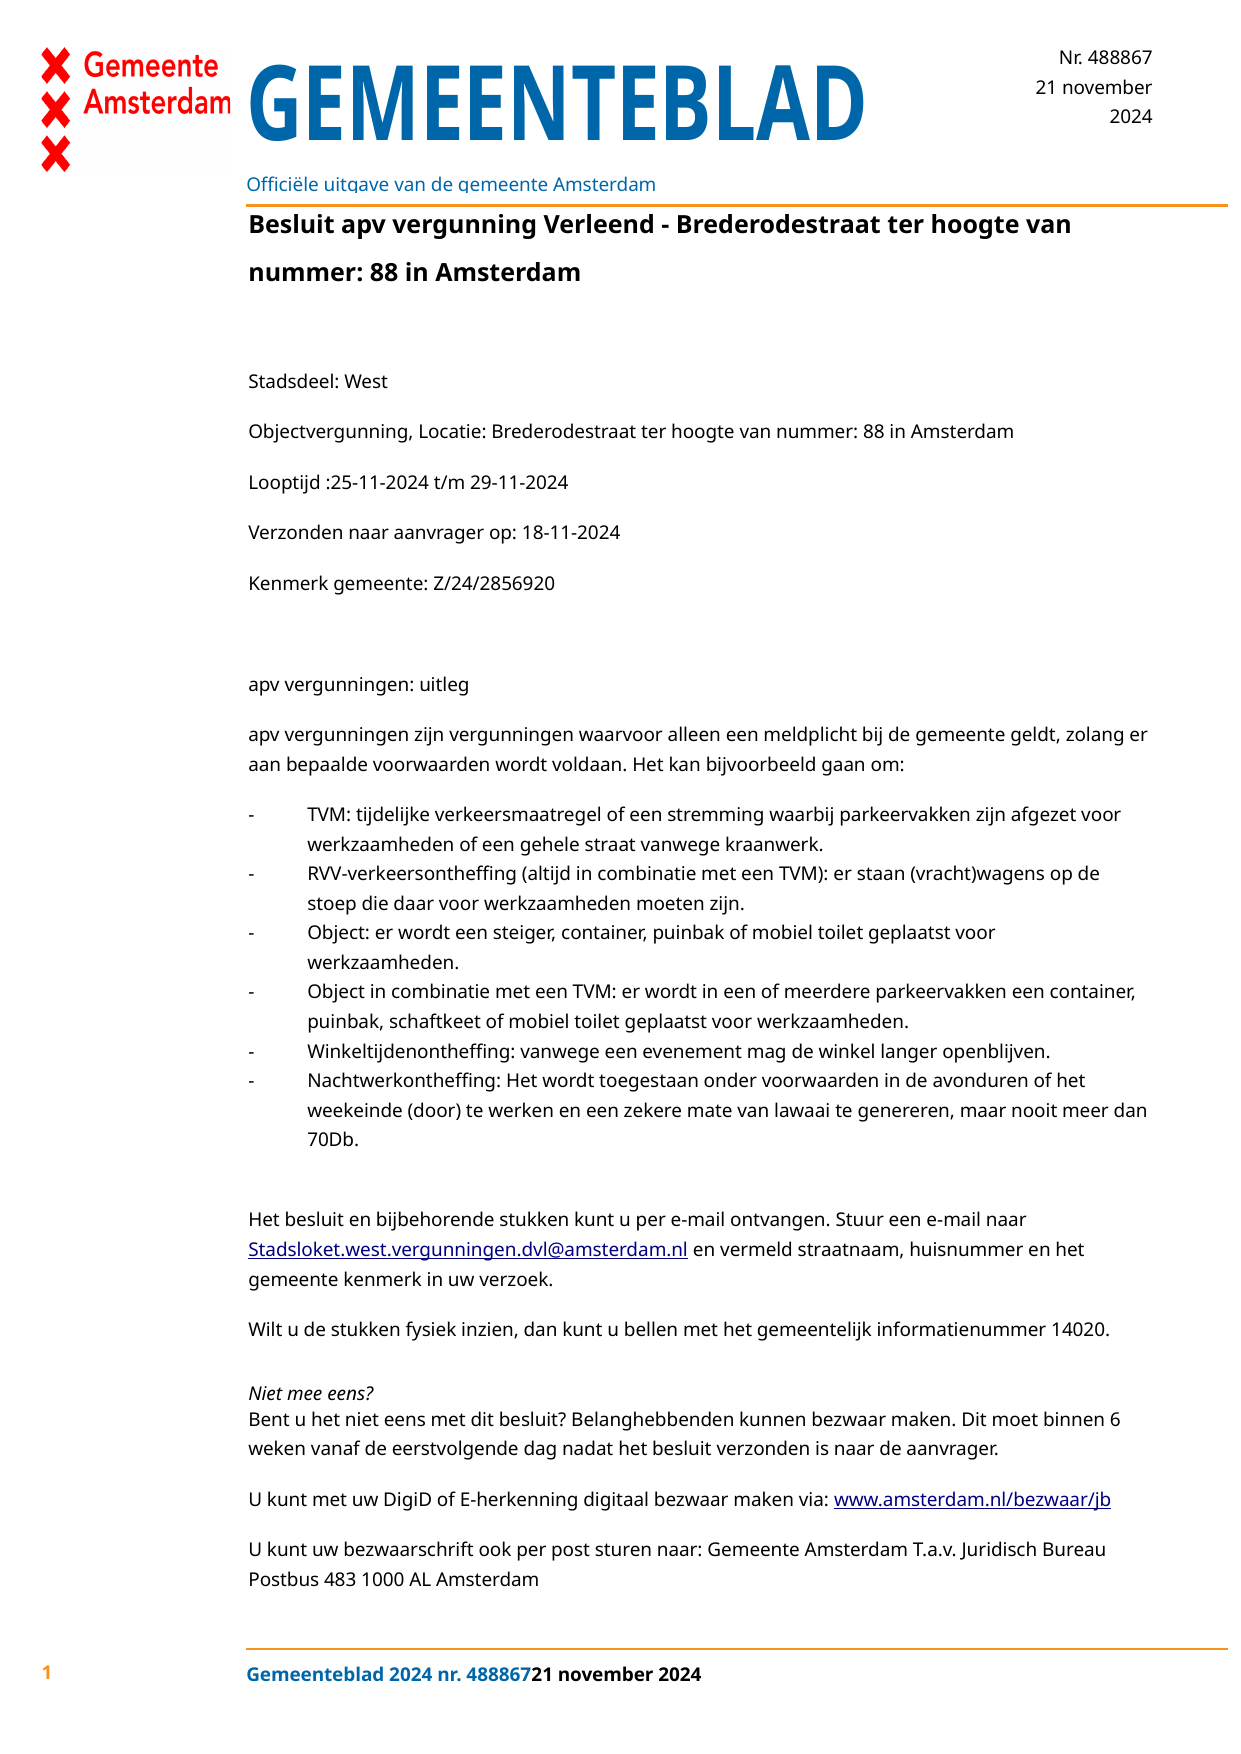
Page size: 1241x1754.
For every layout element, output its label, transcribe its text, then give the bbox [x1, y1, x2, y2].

text Verzonden naar aanvrager op: 18-11-2024 [248, 519, 1152, 545]
text Bent u het niet eens met dit besluit? Belanghebbenden kunnen bezwaar maken. Dit moet binnen 6 weken vanaf de eerstvolgende dag nadat het besluit verzonden is naar de aanvrager. [248, 1406, 1152, 1461]
picture [41, 47, 231, 172]
text Stadsdeel: West [248, 368, 1152, 394]
text Objectvergunning, Locatie: Brederodestraat ter hoogte van nummer: 88 in Amsterdam [248, 419, 1152, 444]
text apv vergunningen zijn vergunningen waarvoor alleen een meldplicht bij de gemeente geldt, zolang er aan bepaalde voorwaarden wordt voldaan. Het kan bijvoorbeeld gaan om: [248, 721, 1152, 777]
text U kunt met uw DigiD of E-herkenning digitaal bezwaar maken via: www.amsterdam.nl/bezwaar/jb [248, 1486, 1152, 1512]
text Wilt u de stukken fysiek inzien, dan kunt u bellen met het gemeentelijk informatienummer 14020. [248, 1316, 1152, 1342]
text Looptijd :25-11-2024 t/m 29-11-2024 [248, 469, 1152, 495]
text apv vergunningen: uitleg [248, 671, 1152, 697]
list Object in combinatie met een TVM: er wordt in een of meerdere parkeervakken een container, puinbak, schaftkeet of mobiel toilet geplaatst voor werkzaamheden. [248, 979, 1152, 1034]
text U kunt uw bezwaarschrift ook per post sturen naar: Gemeente Amsterdam T.a.v. Juridisch Bureau Postbus 483 1000 AL Amsterdam [248, 1536, 1152, 1592]
text Niet mee eens? [248, 1380, 1152, 1406]
list Object: er wordt een steiger, container, puinbak of mobiel toilet geplaatst voor werkzaamheden. [248, 919, 1152, 975]
list Nachtwerkontheffing: Het wordt toegestaan onder voorwaarden in de avonduren of het weekeinde (door) te werken en een zekere mate van lawaai te genereren, maar nooit meer dan 70Db. [248, 1067, 1152, 1152]
text Besluit apv vergunning Verleend - Brederodestraat ter hoogte van nummer: 88 in Amsterdam [248, 207, 1152, 288]
list TVM: tijdelijke verkeersmaatregel of een stremming waarbij parkeervakken zijn afgezet voor werkzaamheden of een gehele straat vanwege kraanwerk. [248, 801, 1152, 857]
list RVV-verkeersontheffing (altijd in combinatie met een TVM): er staan (vracht)wagens op de stoep die daar voor werkzaamheden moeten zijn. [248, 860, 1152, 916]
list Winkeltijdenontheffing: vanwege een evenement mag de winkel langer openblijven. [248, 1038, 1152, 1064]
text Kenmerk gemeente: Z/24/2856920 [248, 570, 1152, 596]
text Het besluit en bijbehorende stukken kunt u per e-mail ontvangen. Stuur een e-mail naar Stadsloket.west.vergunningen.dvl@amsterdam.nl en vermeld straatnaam, huisnummer en het gemeente kenmerk in uw verzoek. [248, 1207, 1152, 1292]
